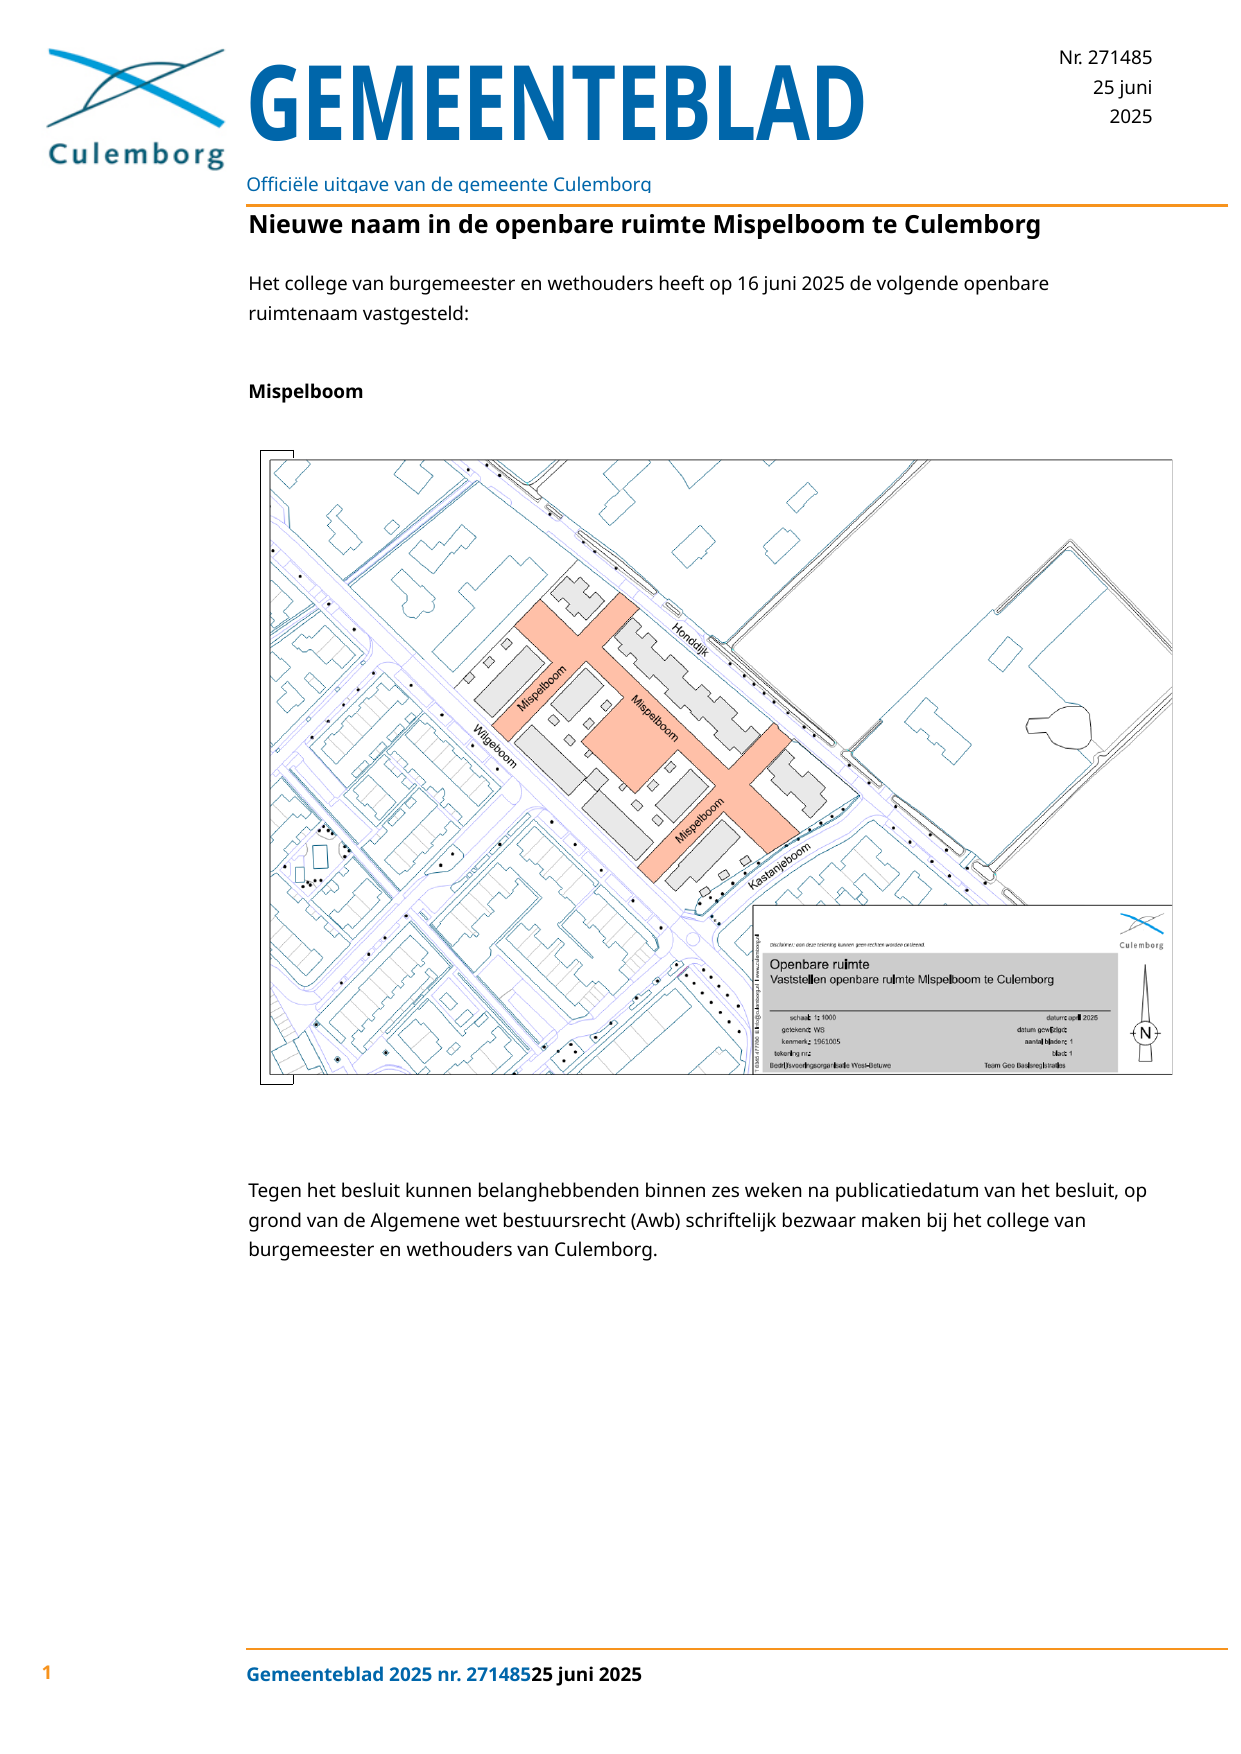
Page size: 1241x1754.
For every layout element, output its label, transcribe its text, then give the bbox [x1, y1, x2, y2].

picture [268, 458, 1173, 1075]
text Tegen het besluit kunnen belanghebbenden binnen zes weken na publicatiedatum van het besluit, op grond van de Algemene wet bestuursrecht (Awb) schriftelijk bezwaar maken bij het college van burgemeester en wethouders van Culemborg. [248, 1177, 1152, 1262]
text Mispelboom [248, 379, 1152, 404]
picture [41, 47, 231, 172]
text Het college van burgemeester en wethouders heeft op 16 juni 2025 de volgende openbare ruimtenaam vastgesteld: [248, 270, 1152, 326]
text Nieuwe naam in de openbare ruimte Mispelboom te Culemborg [248, 207, 1152, 241]
